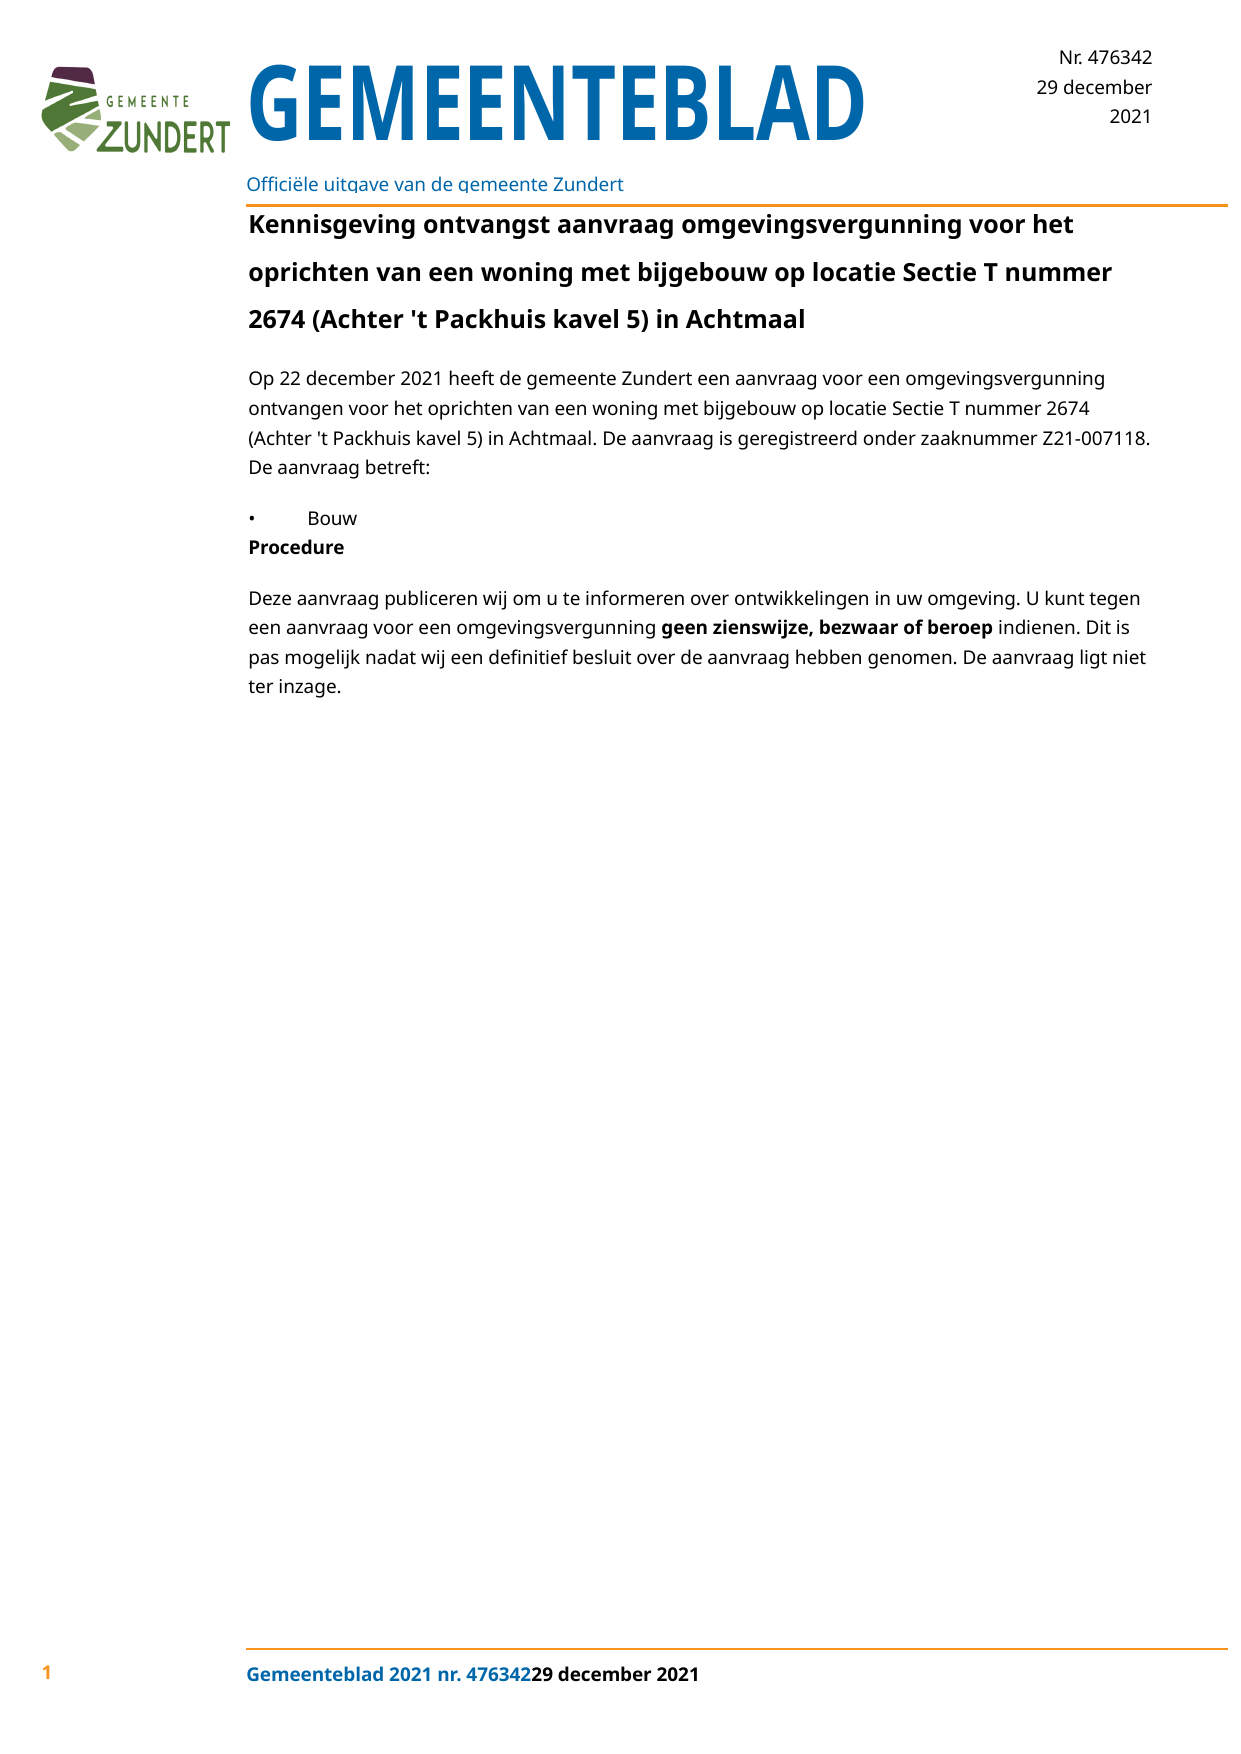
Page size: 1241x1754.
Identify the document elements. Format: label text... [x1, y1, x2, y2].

text Kennisgeving ontvangst aanvraag omgevingsvergunning voor het oprichten van een woning met bijgebouw op locatie Sectie T nummer 2674 (Achter 't Packhuis kavel 5) in Achtmaal [248, 207, 1152, 336]
picture [41, 47, 231, 172]
text Procedure [248, 534, 1152, 560]
list Bouw [248, 505, 1152, 530]
text Deze aanvraag publiceren wij om u te informeren over ontwikkelingen in uw omgeving. U kunt tegen een aanvraag voor een omgevingsvergunning geen zienswijze, bezwaar of beroep indienen. Dit is pas mogelijk nadat wij een definitief besluit over de aanvraag hebben genomen. De aanvraag ligt niet ter inzage. [248, 585, 1152, 699]
text Op 22 december 2021 heeft de gemeente Zundert een aanvraag voor een omgevingsvergunning ontvangen voor het oprichten van een woning met bijgebouw op locatie Sectie T nummer 2674 (Achter 't Packhuis kavel 5) in Achtmaal. De aanvraag is geregistreerd onder zaaknummer Z21-007118. De aanvraag betreft: [248, 366, 1152, 480]
